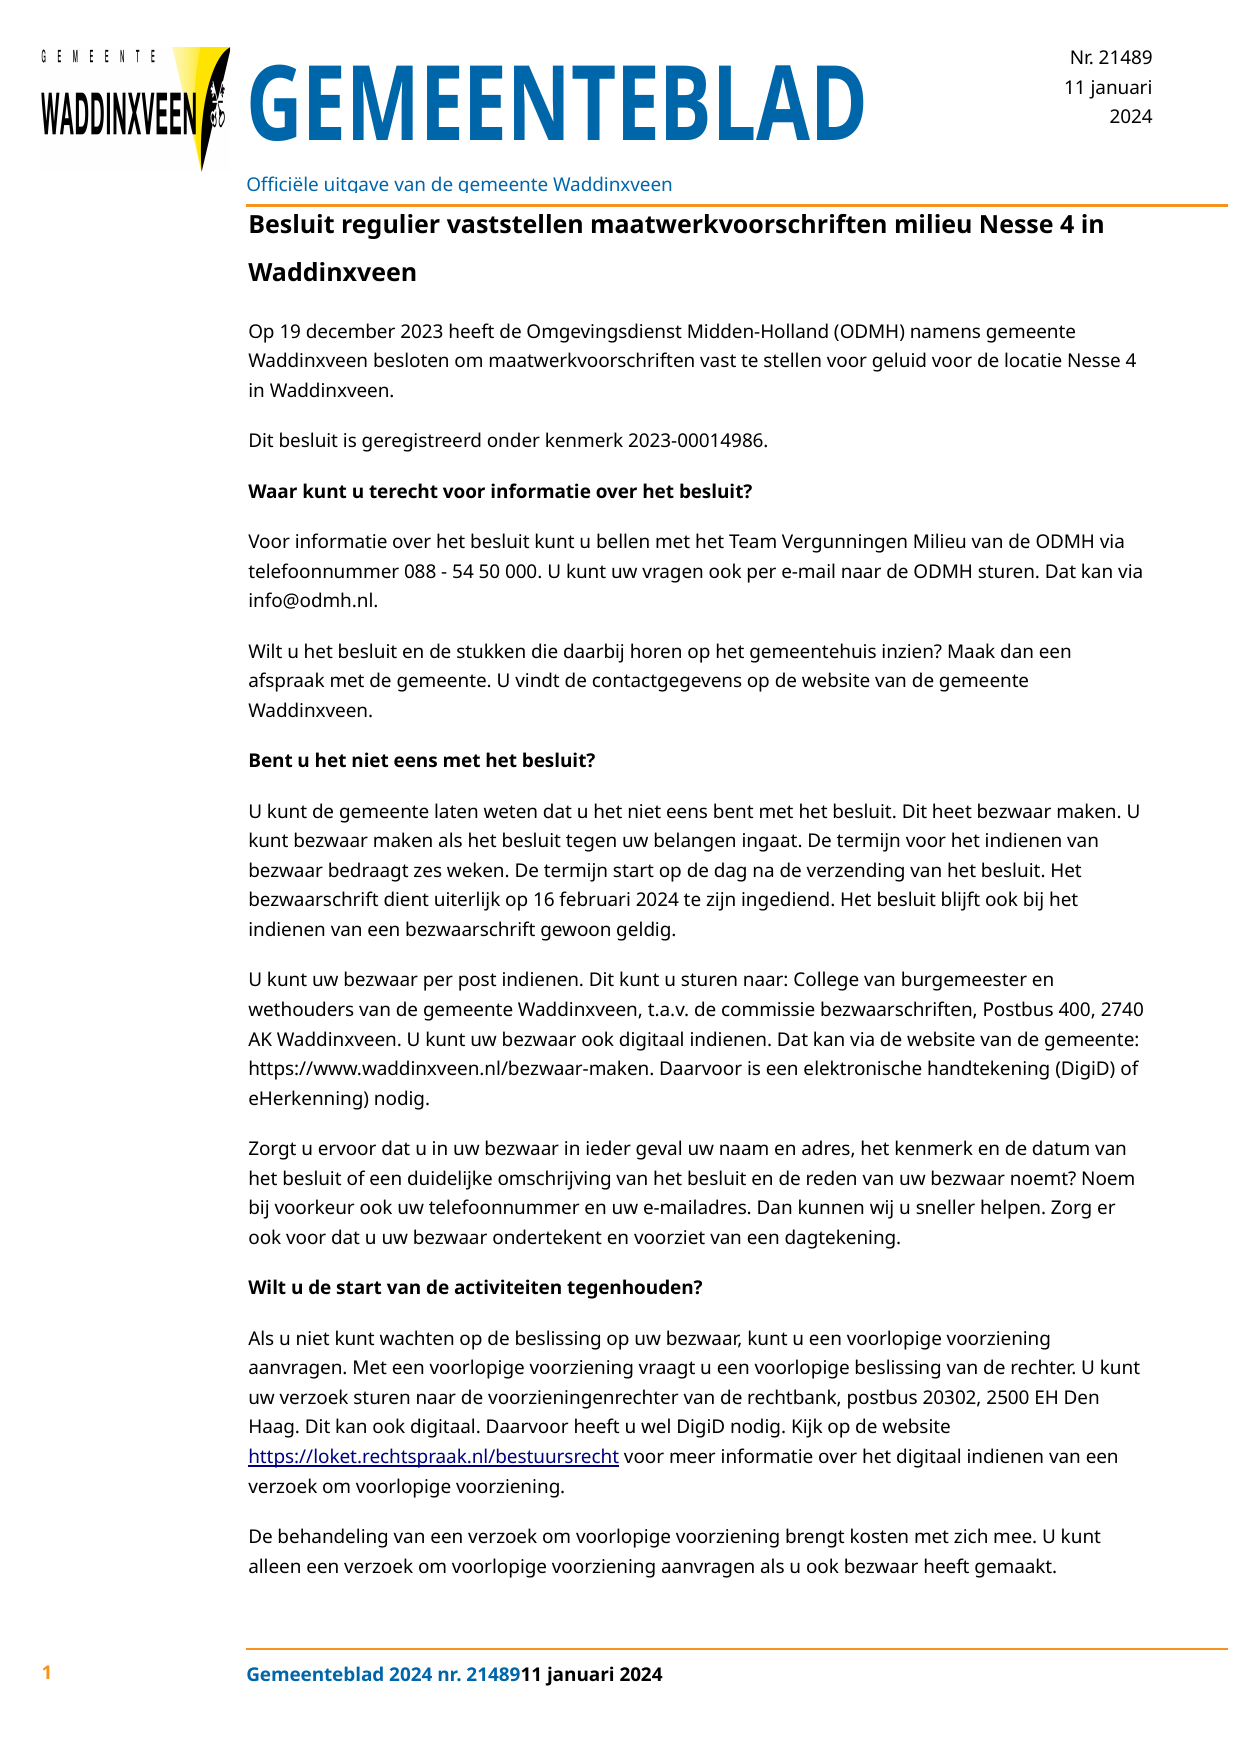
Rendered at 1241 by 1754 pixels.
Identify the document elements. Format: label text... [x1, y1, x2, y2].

text U kunt uw bezwaar per post indienen. Dit kunt u sturen naar: College van burgemeester en wethouders van de gemeente Waddinxveen, t.a.v. de commissie bezwaarschriften, Postbus 400, 2740 AK Waddinxveen. U kunt uw bezwaar ook digitaal indienen. Dat kan via de website van de gemeente: https://www.waddinxveen.nl/bezwaar-maken. Daarvoor is een elektronische handtekening (DigiD) of eHerkenning) nodig. [248, 967, 1152, 1111]
picture [41, 47, 231, 172]
text Op 19 december 2023 heeft de Omgevingsdienst Midden-Holland (ODMH) namens gemeente Waddinxveen besloten om maatwerkvoorschriften vast te stellen voor geluid voor de locatie Nesse 4 in Waddinxveen. [248, 318, 1152, 403]
text Voor informatie over het besluit kunt u bellen met het Team Vergunningen Milieu van de ODMH via telefoonnummer 088 - 54 50 000. U kunt uw vragen ook per e-mail naar de ODMH sturen. Dat kan via info@odmh.nl. [248, 528, 1152, 613]
text U kunt de gemeente laten weten dat u het niet eens bent met het besluit. Dit heet bezwaar maken. U kunt bezwaar maken als het besluit tegen uw belangen ingaat. De termijn voor het indienen van bezwaar bedraagt zes weken. De termijn start op de dag na de verzending van het besluit. Het bezwaarschrift dient uiterlijk op 16 februari 2024 te zijn ingediend. Het besluit blijft ook bij het indienen van een bezwaarschrift gewoon geldig. [248, 798, 1152, 942]
text De behandeling van een verzoek om voorlopige voorziening brengt kosten met zich mee. U kunt alleen een verzoek om voorlopige voorziening aanvragen als u ook bezwaar heeft gemaakt. [248, 1523, 1152, 1579]
text Besluit regulier vaststellen maatwerkvoorschriften milieu Nesse 4 in Waddinxveen [248, 207, 1152, 288]
text Bent u het niet eens met het besluit? [248, 747, 1152, 773]
text Dit besluit is geregistreerd onder kenmerk 2023-00014986. [248, 427, 1152, 453]
text Wilt u de start van de activiteiten tegenhouden? [248, 1274, 1152, 1300]
text Wilt u het besluit en de stukken die daarbij horen op het gemeentehuis inzien? Maak dan een afspraak met de gemeente. U vindt de contactgegevens op de website van de gemeente Waddinxveen. [248, 638, 1152, 723]
text Als u niet kunt wachten op de beslissing op uw bezwaar, kunt u een voorlopige voorziening aanvragen. Met een voorlopige voorziening vraagt u een voorlopige beslissing van de rechter. U kunt uw verzoek sturen naar de voorzieningenrechter van de rechtbank, postbus 20302, 2500 EH Den Haag. Dit kan ook digitaal. Daarvoor heeft u wel DigiD nodig. Kijk op de website https://loket.rechtspraak.nl/bestuursrecht voor meer informatie over het digitaal indienen van een verzoek om voorlopige voorziening. [248, 1325, 1152, 1499]
text Waar kunt u terecht voor informatie over het besluit? [248, 478, 1152, 504]
text Zorgt u ervoor dat u in uw bezwaar in ieder geval uw naam en adres, het kenmerk en de datum van het besluit of een duidelijke omschrijving van het besluit en de reden van uw bezwaar noemt? Noem bij voorkeur ook uw telefoonnummer en uw e-mailadres. Dan kunnen wij u sneller helpen. Zorg er ook voor dat u uw bezwaar ondertekent en voorziet van een dagtekening. [248, 1135, 1152, 1250]
